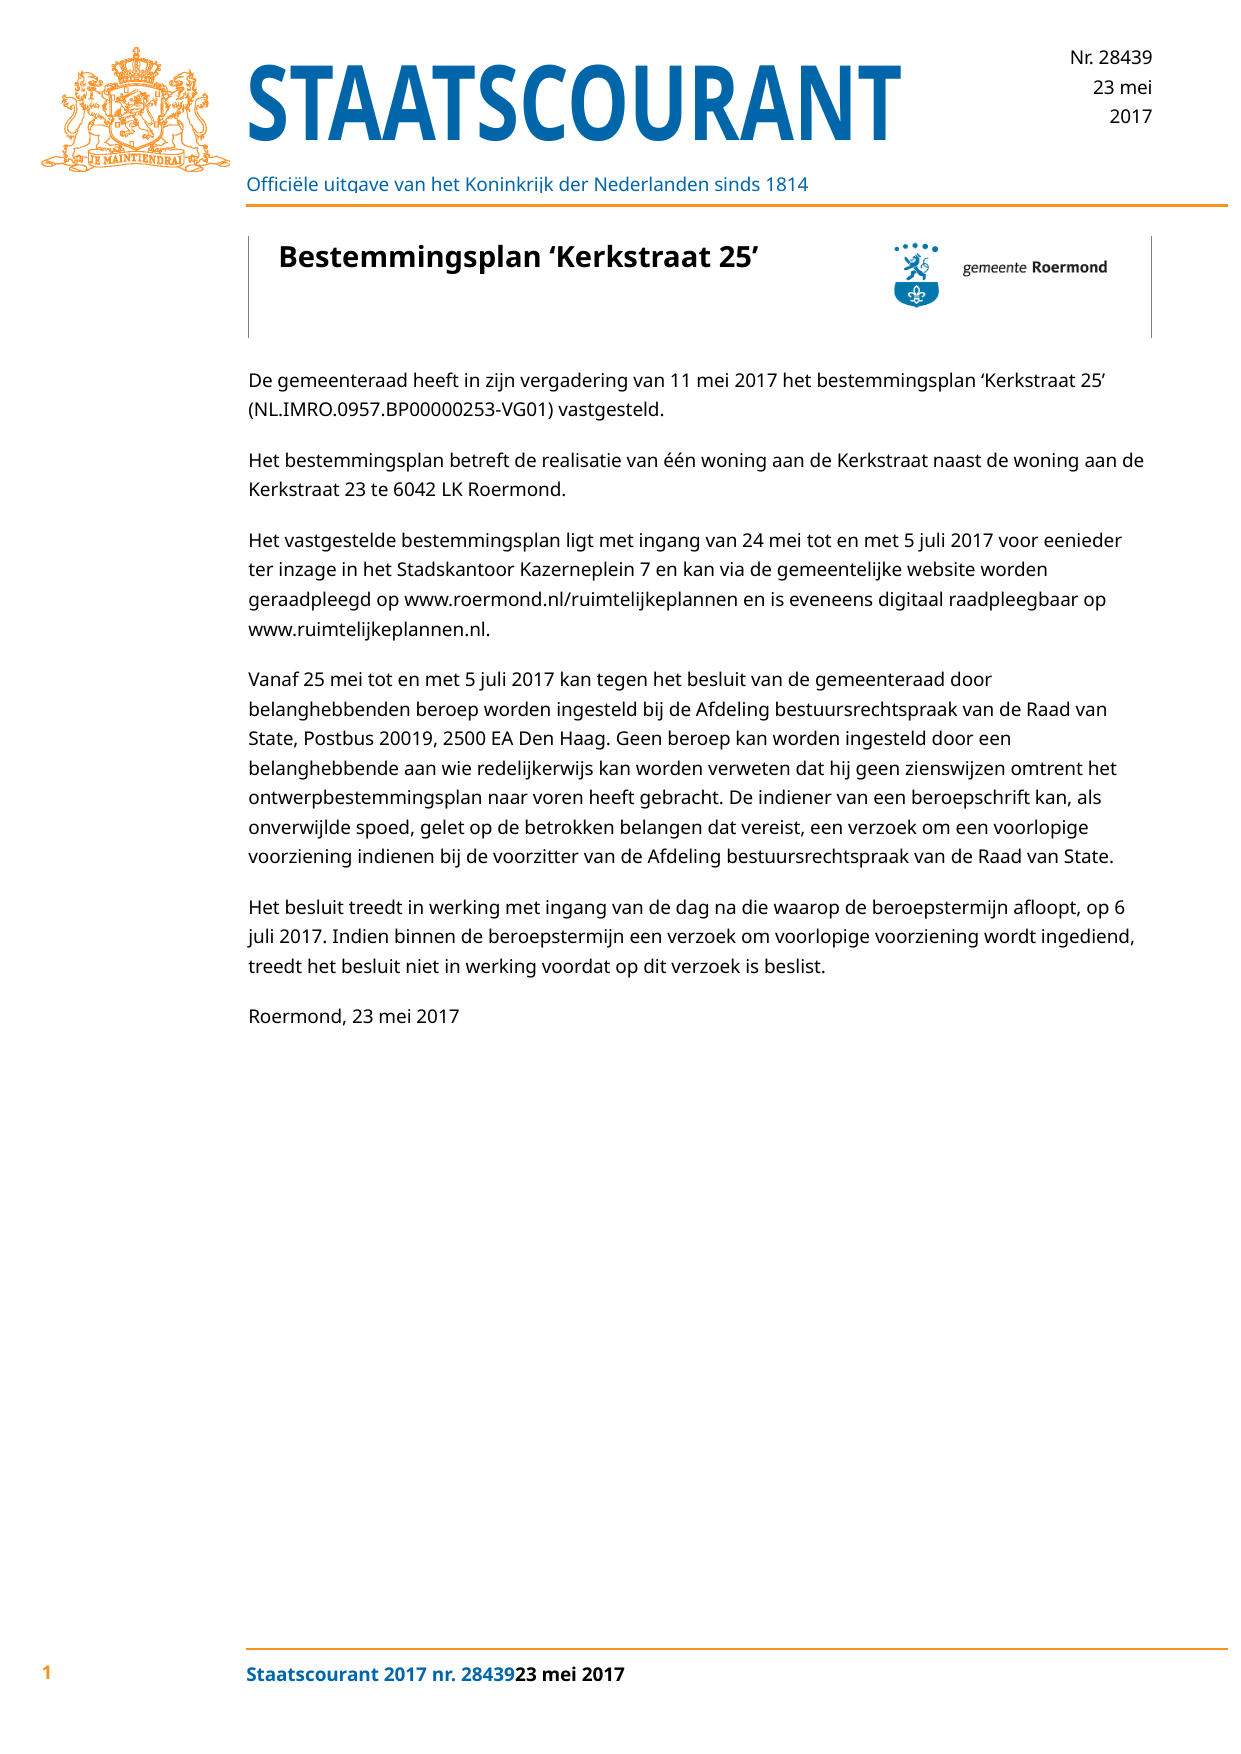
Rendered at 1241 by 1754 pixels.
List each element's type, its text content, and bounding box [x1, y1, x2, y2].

text Het vastgestelde bestemmingsplan ligt met ingang van 24 mei tot en met 5 juli 2017 voor eenieder ter inzage in het Stadskantoor Kazerneplein 7 en kan via de gemeentelijke website worden geraadpleegd op www.roermond.nl/ruimtelijkeplannen en is eveneens digitaal raadpleegbaar op www.ruimtelijkeplannen.nl. [248, 527, 1152, 642]
picture [882, 236, 1119, 312]
text De gemeenteraad heeft in zijn vergadering van 11 mei 2017 het bestemmingsplan ‘Kerkstraat 25’ (NL.IMRO.0957.BP00000253-VG01) vastgesteld. [248, 367, 1152, 422]
text Het bestemmingsplan betreft de realisatie van één woning aan de Kerkstraat naast de woning aan de Kerkstraat 23 te 6042 LK Roermond. [248, 447, 1152, 502]
picture [41, 47, 231, 172]
text Het besluit treedt in werking met ingang van de dag na die waarop de beroepstermijn afloopt, op 6 juli 2017. Indien binnen de beroepstermijn een verzoek om voorlopige voorziening wordt ingediend, treedt het besluit niet in werking voordat op dit verzoek is beslist. [248, 894, 1152, 979]
table_header [850, 236, 1151, 338]
table_header Bestemmingsplan ‘Kerkstraat 25’ [249, 236, 850, 338]
text Vanaf 25 mei tot en met 5 juli 2017 kan tegen het besluit van de gemeenteraad door belanghebbenden beroep worden ingesteld bij de Afdeling bestuursrechtspraak van de Raad van State, Postbus 20019, 2500 EA Den Haag. Geen beroep kan worden ingesteld door een belanghebbende aan wie redelijkerwijs kan worden verweten dat hij geen zienswijzen omtrent het ontwerpbestemmingsplan naar voren heeft gebracht. De indiener van een beroepschrift kan, als onverwijlde spoed, gelet op de betrokken belangen dat vereist, een verzoek om een voorlopige voorziening indienen bij de voorzitter van de Afdeling bestuursrechtspraak van de Raad van State. [248, 666, 1152, 869]
text Roermond, 23 mei 2017 [248, 1004, 1152, 1029]
